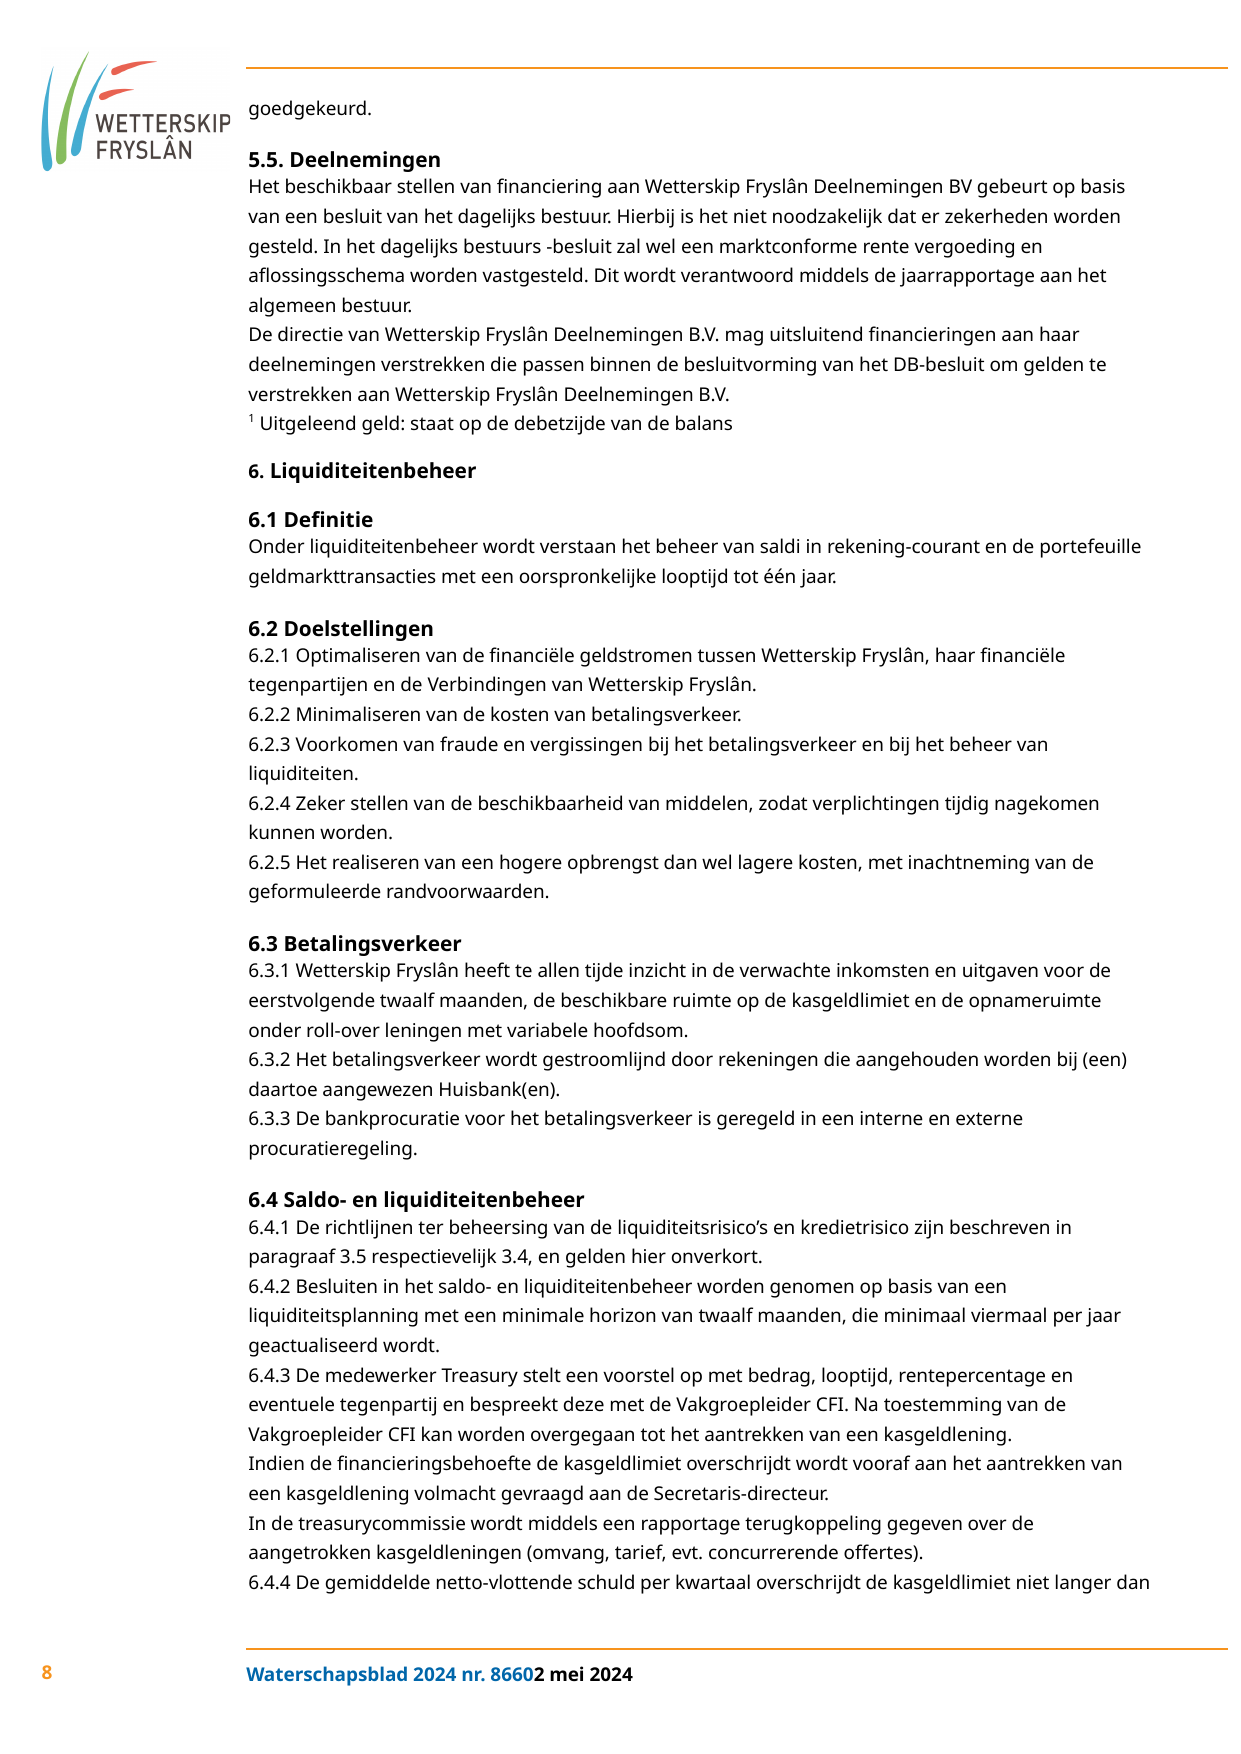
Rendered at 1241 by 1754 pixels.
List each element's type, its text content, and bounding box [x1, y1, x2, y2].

text Onder liquiditeitenbeheer wordt verstaan het beheer van saldi in rekening-courant en de portefeuille geldmarkttransacties met een oorspronkelijke looptijd tot één jaar. [248, 534, 1152, 589]
text 6.4.4 De gemiddelde netto-vlottende schuld per kwartaal overschrijdt de kasgeldlimiet niet langer dan [248, 1569, 1152, 1595]
text 6.3.2 Het betalingsverkeer wordt gestroomlijnd door rekeningen die aangehouden worden bij (een) daartoe aangewezen Huisbank(en). [248, 1046, 1152, 1102]
text 6.4.1 De richtlijnen ter beheersing van de liquiditeitsrisico’s en kredietrisico zijn beschreven in paragraaf 3.5 respectievelijk 3.4, en gelden hier onverkort. [248, 1214, 1152, 1269]
text 5.5. Deelnemingen [248, 145, 1152, 174]
text 6.2.1 Optimaliseren van de financiële geldstromen tussen Wetterskip Fryslân, haar financiële tegenpartijen en de Verbindingen van Wetterskip Fryslân. [248, 642, 1152, 697]
text 6. Liquiditeitenbeheer [248, 456, 1152, 484]
text 1 Uitgeleend geld: staat op de debetzijde van de balans [248, 410, 1152, 436]
text De directie van Wetterskip Fryslân Deelnemingen B.V. mag uitsluitend financieringen aan haar deelnemingen verstrekken die passen binnen de besluitvorming van het DB-besluit om gelden te verstrekken aan Wetterskip Fryslân Deelnemingen B.V. [248, 322, 1152, 406]
text 6.4.2 Besluiten in het saldo- en liquiditeitenbeheer worden genomen op basis van een liquiditeitsplanning met een minimale horizon van twaalf maanden, die minimaal viermaal per jaar geactualiseerd wordt. [248, 1273, 1152, 1358]
text Het beschikbaar stellen van financiering aan Wetterskip Fryslân Deelnemingen BV gebeurt op basis van een besluit van het dagelijks bestuur. Hierbij is het niet noodzakelijk dat er zekerheden worden gesteld. In het dagelijks bestuurs -besluit zal wel een marktconforme rente vergoeding en aflossingsschema worden vastgesteld. Dit wordt verantwoord middels de jaarrapportage aan het algemeen bestuur. [248, 174, 1152, 318]
text 6.3 Betalingsverkeer [248, 929, 1152, 958]
text In de treasurycommissie wordt middels een rapportage terugkoppeling gegeven over de aangetrokken kasgeldleningen (omvang, tarief, evt. concurrerende offertes). [248, 1510, 1152, 1565]
text 6.3.1 Wetterskip Fryslân heeft te allen tijde inzicht in de verwachte inkomsten en uitgaven voor de eerstvolgende twaalf maanden, de beschikbare ruimte op de kasgeldlimiet en de opnameruimte onder roll-over leningen met variabele hoofdsom. [248, 958, 1152, 1042]
picture [41, 47, 231, 172]
text 6.2 Doelstellingen [248, 614, 1152, 642]
text 6.1 Definitie [248, 505, 1152, 534]
text 6.4.3 De medewerker Treasury stelt een voorstel op met bedrag, looptijd, rentepercentage en eventuele tegenpartij en bespreekt deze met de Vakgroepleider CFI. Na toestemming van de Vakgroepleider CFI kan worden overgegaan tot het aantrekken van een kasgeldlening. [248, 1362, 1152, 1447]
text 6.2.3 Voorkomen van fraude en vergissingen bij het betalingsverkeer en bij het beheer van liquiditeiten. [248, 731, 1152, 786]
text 6.2.2 Minimaliseren van de kosten van betalingsverkeer. [248, 701, 1152, 727]
text 6.4 Saldo- en liquiditeitenbeheer [248, 1186, 1152, 1214]
text 6.3.3 De bankprocuratie voor het betalingsverkeer is geregeld in een interne en externe procuratieregeling. [248, 1106, 1152, 1161]
text 6.2.4 Zeker stellen van de beschikbaarheid van middelen, zodat verplichtingen tijdig nagekomen kunnen worden. [248, 790, 1152, 845]
text Indien de financieringsbehoefte de kasgeldlimiet overschrijdt wordt vooraf aan het aantrekken van een kasgeldlening volmacht gevraagd aan de Secretaris-directeur. [248, 1451, 1152, 1506]
text 6.2.5 Het realiseren van een hogere opbrengst dan wel lagere kosten, met inachtneming van de geformuleerde randvoorwaarden. [248, 849, 1152, 904]
text goedgekeurd. [248, 95, 1152, 121]
